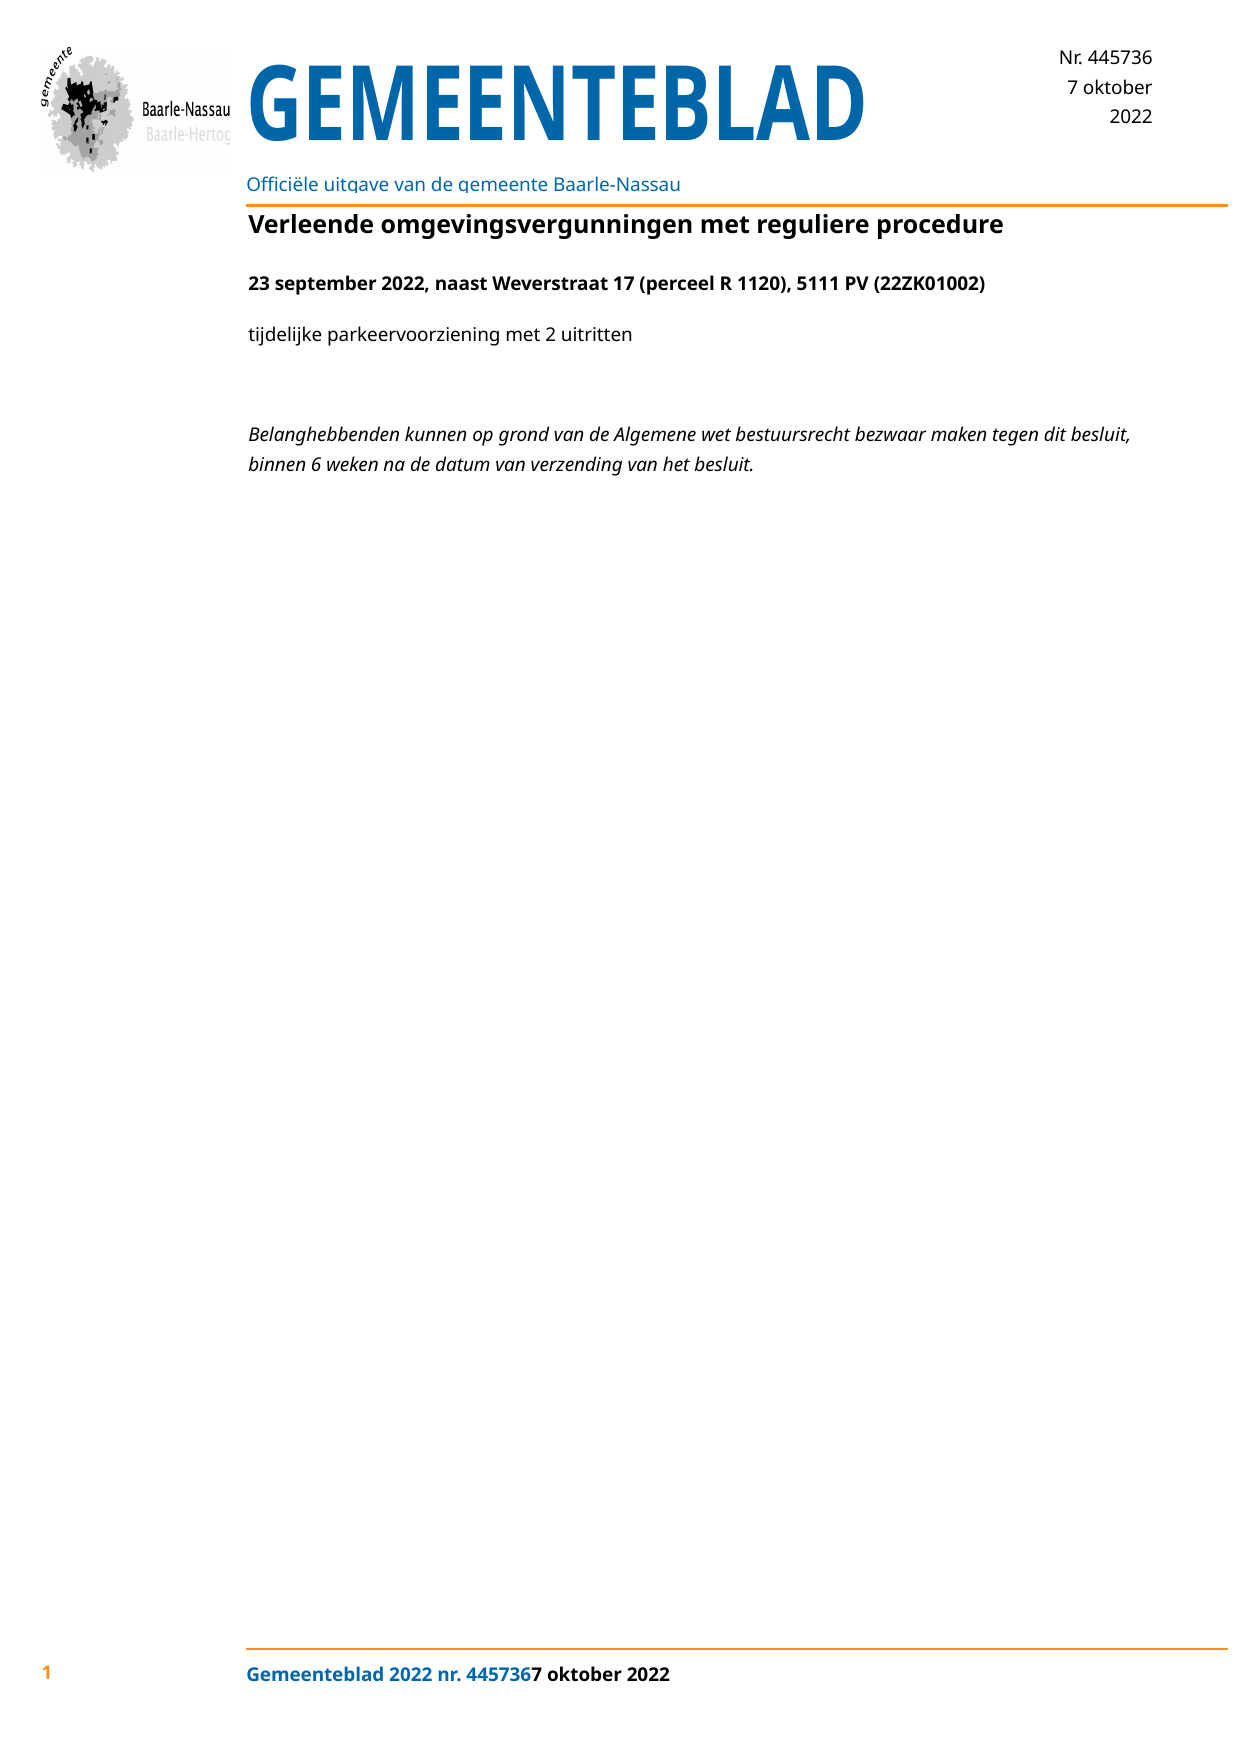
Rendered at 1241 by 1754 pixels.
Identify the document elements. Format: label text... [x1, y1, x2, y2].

text tijdelijke parkeervoorziening met 2 uitritten [248, 321, 1152, 346]
text Verleende omgevingsvergunningen met reguliere procedure [248, 207, 1152, 241]
text Belanghebbenden kunnen op grond van de Algemene wet bestuursrecht bezwaar maken tegen dit besluit, binnen 6 weken na de datum van verzending van het besluit. [248, 422, 1152, 477]
text 23 september 2022, naast Weverstraat 17 (perceel R 1120), 5111 PV (22ZK01002) [248, 270, 1152, 296]
picture [41, 47, 231, 172]
